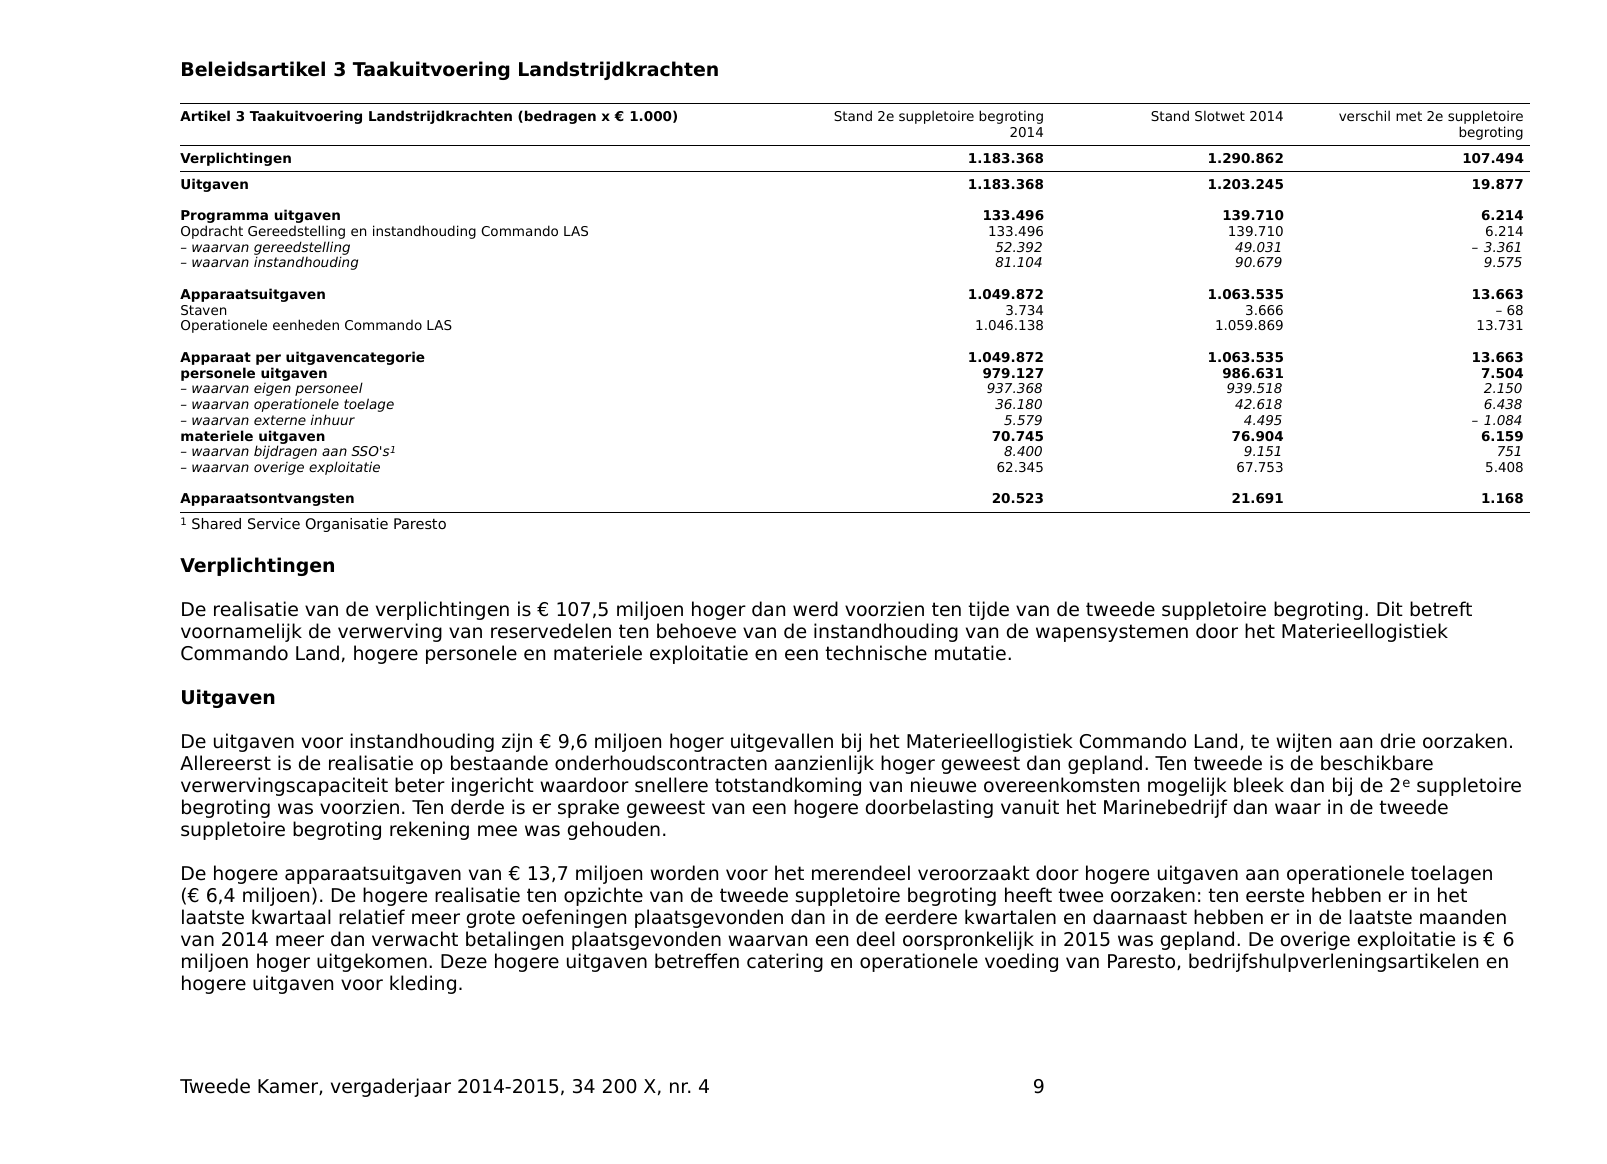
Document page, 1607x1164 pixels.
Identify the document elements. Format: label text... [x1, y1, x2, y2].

table_cell 20.523 [810, 491, 1050, 512]
table_cell [180, 476, 810, 491]
table_cell Uitgaven [180, 172, 810, 192]
table_cell [180, 271, 810, 287]
table_cell 6.214 [1290, 208, 1529, 224]
table_cell 139.710 [1050, 224, 1289, 239]
subtitle Verplichtingen [180, 555, 1529, 577]
table_cell 70.745 [810, 428, 1050, 444]
table_cell – 3.361 [1290, 240, 1529, 255]
table_cell [810, 476, 1050, 491]
table_cell – waarvan externe inhuur [180, 413, 810, 428]
table_cell [810, 334, 1050, 350]
table_cell 8.400 [810, 444, 1050, 460]
table_cell 49.031 [1050, 240, 1289, 255]
table_cell 1.203.245 [1050, 172, 1289, 192]
table_cell 1.063.535 [1050, 350, 1289, 365]
table_cell Opdracht Gereedstelling en instandhouding Commando LAS [180, 224, 810, 239]
table_cell [1050, 271, 1289, 287]
table_cell Programma uitgaven [180, 208, 810, 224]
table_cell 1.183.368 [810, 146, 1050, 171]
table_cell [1290, 271, 1529, 287]
table_cell Staven [180, 303, 810, 318]
table_cell Apparaatsuitgaven [180, 287, 810, 302]
table_cell 90.679 [1050, 255, 1289, 271]
table_cell Verplichtingen [180, 146, 810, 171]
table_cell [1050, 193, 1289, 208]
table_header Stand 2e suppletoire begroting 2014 [810, 104, 1050, 145]
table_header verschil met 2e suppletoire begroting [1290, 104, 1529, 145]
table_cell 1.290.862 [1050, 146, 1289, 171]
table_cell 42.618 [1050, 397, 1289, 413]
table_cell 937.368 [810, 381, 1050, 397]
table_cell 13.663 [1290, 287, 1529, 302]
table_cell 13.663 [1290, 350, 1529, 365]
table_cell 62.345 [810, 460, 1050, 476]
table_cell 2.150 [1290, 381, 1529, 397]
table_cell – 68 [1290, 303, 1529, 318]
table_cell 1.063.535 [1050, 287, 1289, 302]
table_cell – waarvan gereedstelling [180, 240, 810, 255]
table_cell 139.710 [1050, 208, 1289, 224]
table_cell 939.518 [1050, 381, 1289, 397]
table_cell 81.104 [810, 255, 1050, 271]
table_cell – waarvan overige exploitatie [180, 460, 810, 476]
table_cell – waarvan eigen personeel [180, 381, 810, 397]
table_cell 67.753 [1050, 460, 1289, 476]
table_cell 52.392 [810, 240, 1050, 255]
subtitle Beleidsartikel 3 Taakuitvoering Landstrijdkrachten [180, 59, 1529, 81]
table_cell 9.151 [1050, 444, 1289, 460]
table_cell 133.496 [810, 208, 1050, 224]
table_cell 21.691 [1050, 491, 1289, 512]
table_cell 19.877 [1290, 172, 1529, 192]
table_cell 751 [1290, 444, 1529, 460]
table_cell 36.180 [810, 397, 1050, 413]
table_cell 3.666 [1050, 303, 1289, 318]
table_header Stand Slotwet 2014 [1050, 104, 1289, 145]
table_cell 1.049.872 [810, 350, 1050, 365]
table_cell 4.495 [1050, 413, 1289, 428]
text De uitgaven voor instandhouding zijn € 9,6 miljoen hoger uitgevallen bij het Materieellogistiek Commando Land, te wijten aan drie oorzaken. Allereerst is de realisatie op bestaande onderhoudscontracten aanzienlijk hoger geweest dan gepland. Ten tweede is de beschikbare verwervingscapaciteit beter ingericht waardoor snellere totstandkoming van nieuwe overeenkomsten mogelijk bleek dan bij de 2e suppletoire begroting was voorzien. Ten derde is er sprake geweest van een hogere doorbelasting vanuit het Marinebedrijf dan waar in de tweede suppletoire begroting rekening mee was gehouden. [180, 731, 1529, 841]
table_cell 133.496 [810, 224, 1050, 239]
table_header Artikel 3 Taakuitvoering Landstrijdkrachten (bedragen x € 1.000) [180, 104, 810, 145]
table_cell [1290, 334, 1529, 350]
table_cell 1.059.869 [1050, 318, 1289, 334]
table_cell 3.734 [810, 303, 1050, 318]
table_cell 986.631 [1050, 365, 1289, 381]
table_cell 1.046.138 [810, 318, 1050, 334]
table_cell 6.214 [1290, 224, 1529, 239]
table_cell 13.731 [1290, 318, 1529, 334]
table_cell [1050, 476, 1289, 491]
table_cell – 1.084 [1290, 413, 1529, 428]
table_cell – waarvan instandhouding [180, 255, 810, 271]
table_cell [180, 334, 810, 350]
table_cell [1290, 476, 1529, 491]
table_cell 9.575 [1290, 255, 1529, 271]
table_cell 979.127 [810, 365, 1050, 381]
table_cell 5.408 [1290, 460, 1529, 476]
table_cell – waarvan operationele toelage [180, 397, 810, 413]
table_cell 107.494 [1290, 146, 1529, 171]
table_cell materiele uitgaven [180, 428, 810, 444]
table_cell personele uitgaven [180, 365, 810, 381]
table_cell – waarvan bijdragen aan SSO's1 [180, 444, 810, 460]
table_cell 1.183.368 [810, 172, 1050, 192]
table_cell [1050, 334, 1289, 350]
table_cell [1290, 193, 1529, 208]
table_cell 6.438 [1290, 397, 1529, 413]
table_cell 1.049.872 [810, 287, 1050, 302]
table_cell Operationele eenheden Commando LAS [180, 318, 810, 334]
table_cell 1 Shared Service Organisatie Paresto [180, 513, 1529, 532]
table_cell 5.579 [810, 413, 1050, 428]
subtitle Uitgaven [180, 687, 1529, 709]
table_cell 6.159 [1290, 428, 1529, 444]
table_cell Apparaatsontvangsten [180, 491, 810, 512]
table_cell 76.904 [1050, 428, 1289, 444]
text De hogere apparaatsuitgaven van € 13,7 miljoen worden voor het merendeel veroorzaakt door hogere uitgaven aan operationele toelagen (€ 6,4 miljoen). De hogere realisatie ten opzichte van de tweede suppletoire begroting heeft twee oorzaken: ten eerste hebben er in het laatste kwartaal relatief meer grote oefeningen plaatsgevonden dan in de eerdere kwartalen en daarnaast hebben er in de laatste maanden van 2014 meer dan verwacht betalingen plaatsgevonden waarvan een deel oorspronkelijk in 2015 was gepland. De overige exploitatie is € 6 miljoen hoger uitgekomen. Deze hogere uitgaven betreffen catering en operationele voeding van Paresto, bedrijfshulpverleningsartikelen en hogere uitgaven voor kleding. [180, 863, 1529, 995]
table_cell [180, 193, 810, 208]
table_cell [810, 193, 1050, 208]
table_cell [810, 271, 1050, 287]
table_cell 7.504 [1290, 365, 1529, 381]
text De realisatie van de verplichtingen is € 107,5 miljoen hoger dan werd voorzien ten tijde van de tweede suppletoire begroting. Dit betreft voornamelijk de verwerving van reservedelen ten behoeve van de instandhouding van de wapensystemen door het Materieellogistiek Commando Land, hogere personele en materiele exploitatie en een technische mutatie. [180, 599, 1529, 665]
table_cell Apparaat per uitgavencategorie [180, 350, 810, 365]
table_cell 1.168 [1290, 491, 1529, 512]
